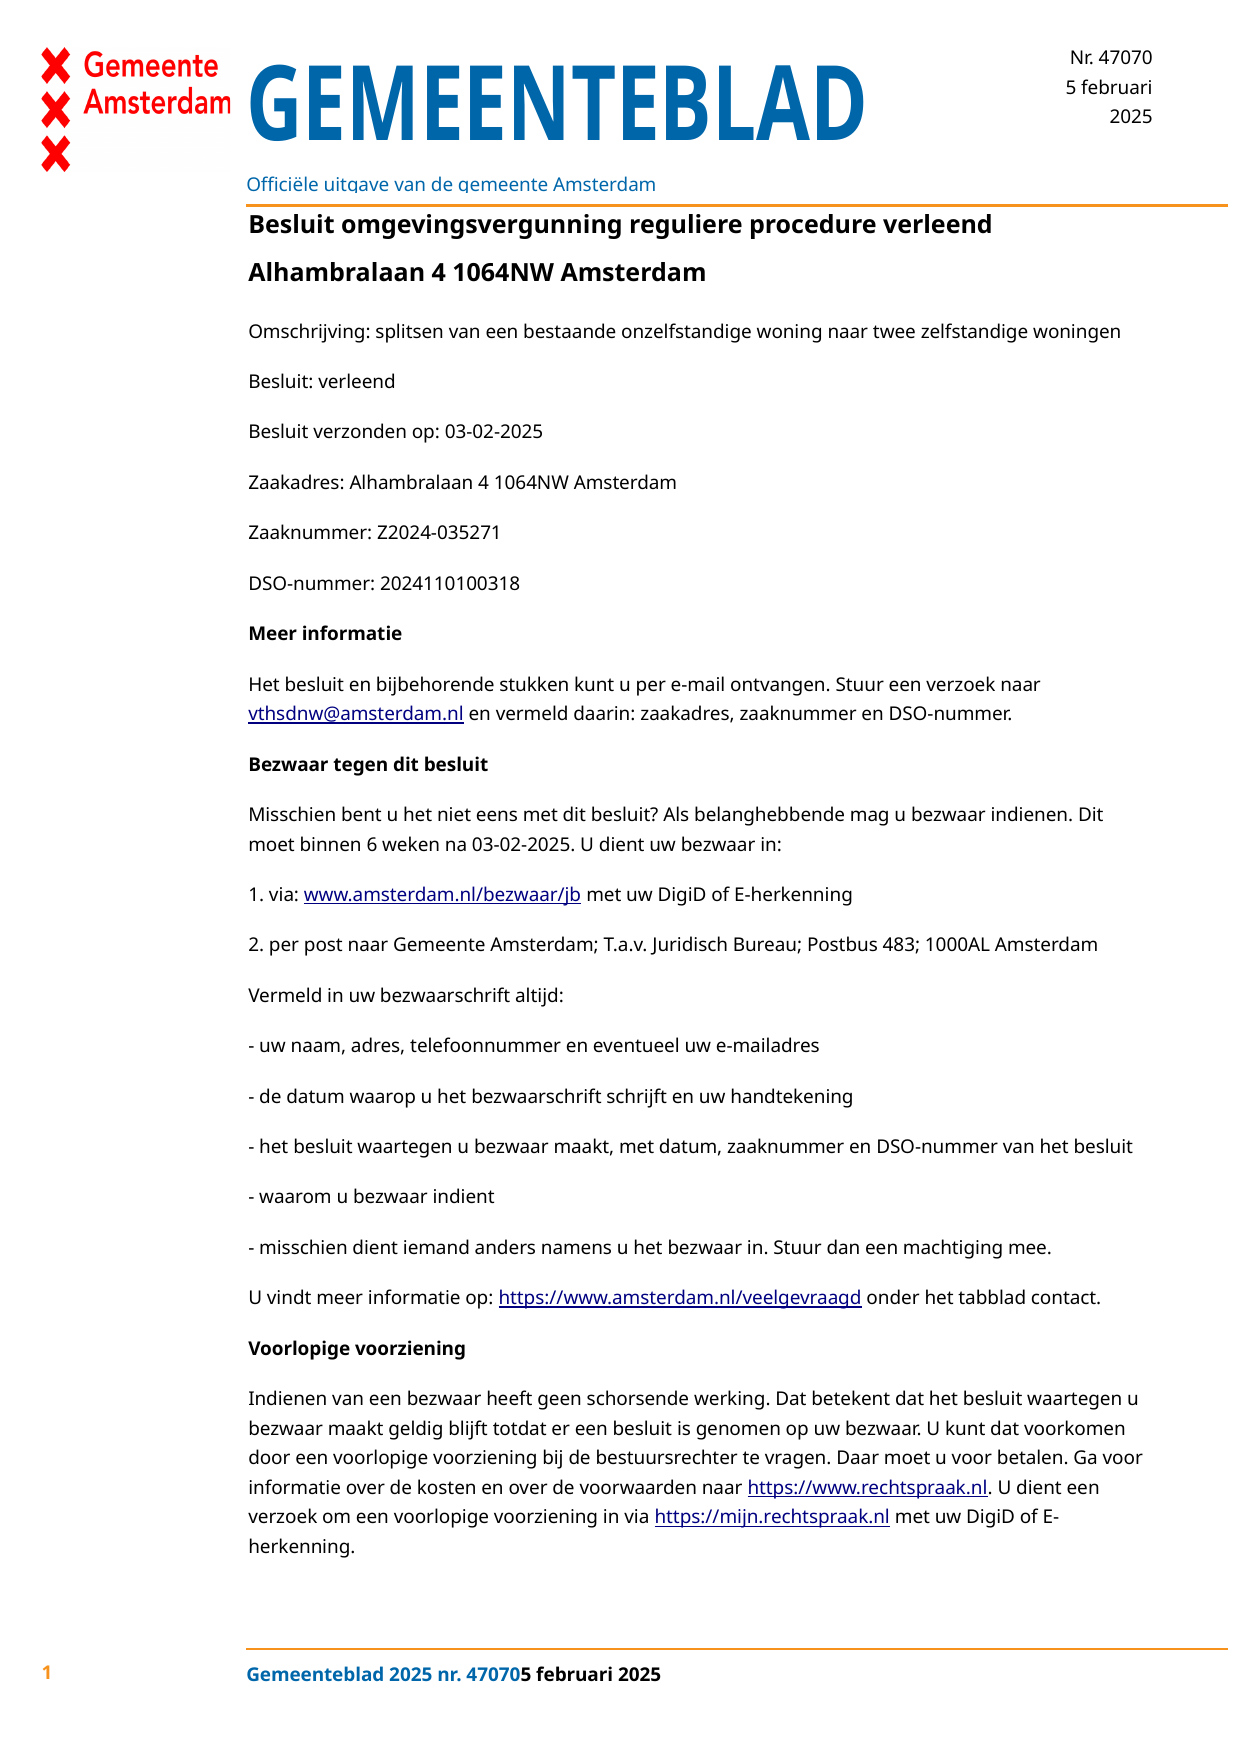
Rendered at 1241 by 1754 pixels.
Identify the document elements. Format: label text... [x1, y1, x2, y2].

text 1. via: www.amsterdam.nl/bezwaar/jb met uw DigiD of E-herkenning [248, 881, 1152, 907]
text DSO-nummer: 2024110100318 [248, 570, 1152, 596]
text - de datum waarop u het bezwaarschrift schrijft en uw handtekening [248, 1083, 1152, 1109]
text Besluit verzonden op: 03-02-2025 [248, 419, 1152, 444]
text Zaakadres: Alhambralaan 4 1064NW Amsterdam [248, 469, 1152, 495]
text - waarom u bezwaar indient [248, 1184, 1152, 1209]
text U vindt meer informatie op: https://www.amsterdam.nl/veelgevraagd onder het tabblad contact. [248, 1284, 1152, 1310]
text - het besluit waartegen u bezwaar maakt, met datum, zaaknummer en DSO-nummer van het besluit [248, 1133, 1152, 1159]
text Meer informatie [248, 620, 1152, 646]
picture [41, 47, 231, 172]
text Vermeld in uw bezwaarschrift altijd: [248, 982, 1152, 1008]
text Zaaknummer: Z2024-035271 [248, 519, 1152, 545]
text - misschien dient iemand anders namens u het bezwaar in. Stuur dan een machtiging mee. [248, 1234, 1152, 1260]
text Het besluit en bijbehorende stukken kunt u per e-mail ontvangen. Stuur een verzoek naar vthsdnw@amsterdam.nl en vermeld daarin: zaakadres, zaaknummer en DSO-nummer. [248, 671, 1152, 726]
text Misschien bent u het niet eens met dit besluit? Als belanghebbende mag u bezwaar indienen. Dit moet binnen 6 weken na 03-02-2025. U dient uw bezwaar in: [248, 801, 1152, 857]
text Besluit: verleend [248, 368, 1152, 394]
text Besluit omgevingsvergunning reguliere procedure verleend Alhambralaan 4 1064NW Amsterdam [248, 207, 1152, 288]
text 2. per post naar Gemeente Amsterdam; T.a.v. Juridisch Bureau; Postbus 483; 1000AL Amsterdam [248, 932, 1152, 957]
text Bezwaar tegen dit besluit [248, 751, 1152, 777]
text - uw naam, adres, telefoonnummer en eventueel uw e-mailadres [248, 1032, 1152, 1058]
text Indienen van een bezwaar heeft geen schorsende werking. Dat betekent dat het besluit waartegen u bezwaar maakt geldig blijft totdat er een besluit is genomen op uw bezwaar. U kunt dat voorkomen door een voorlopige voorziening bij de bestuursrechter te vragen. Daar moet u voor betalen. Ga voor informatie over de kosten en over de voorwaarden naar https://www.rechtspraak.nl. U dient een verzoek om een voorlopige voorziening in via https://mijn.rechtspraak.nl met uw DigiD of E-herkenning. [248, 1385, 1152, 1559]
text Omschrijving: splitsen van een bestaande onzelfstandige woning naar twee zelfstandige woningen [248, 318, 1152, 344]
text Voorlopige voorziening [248, 1335, 1152, 1361]
